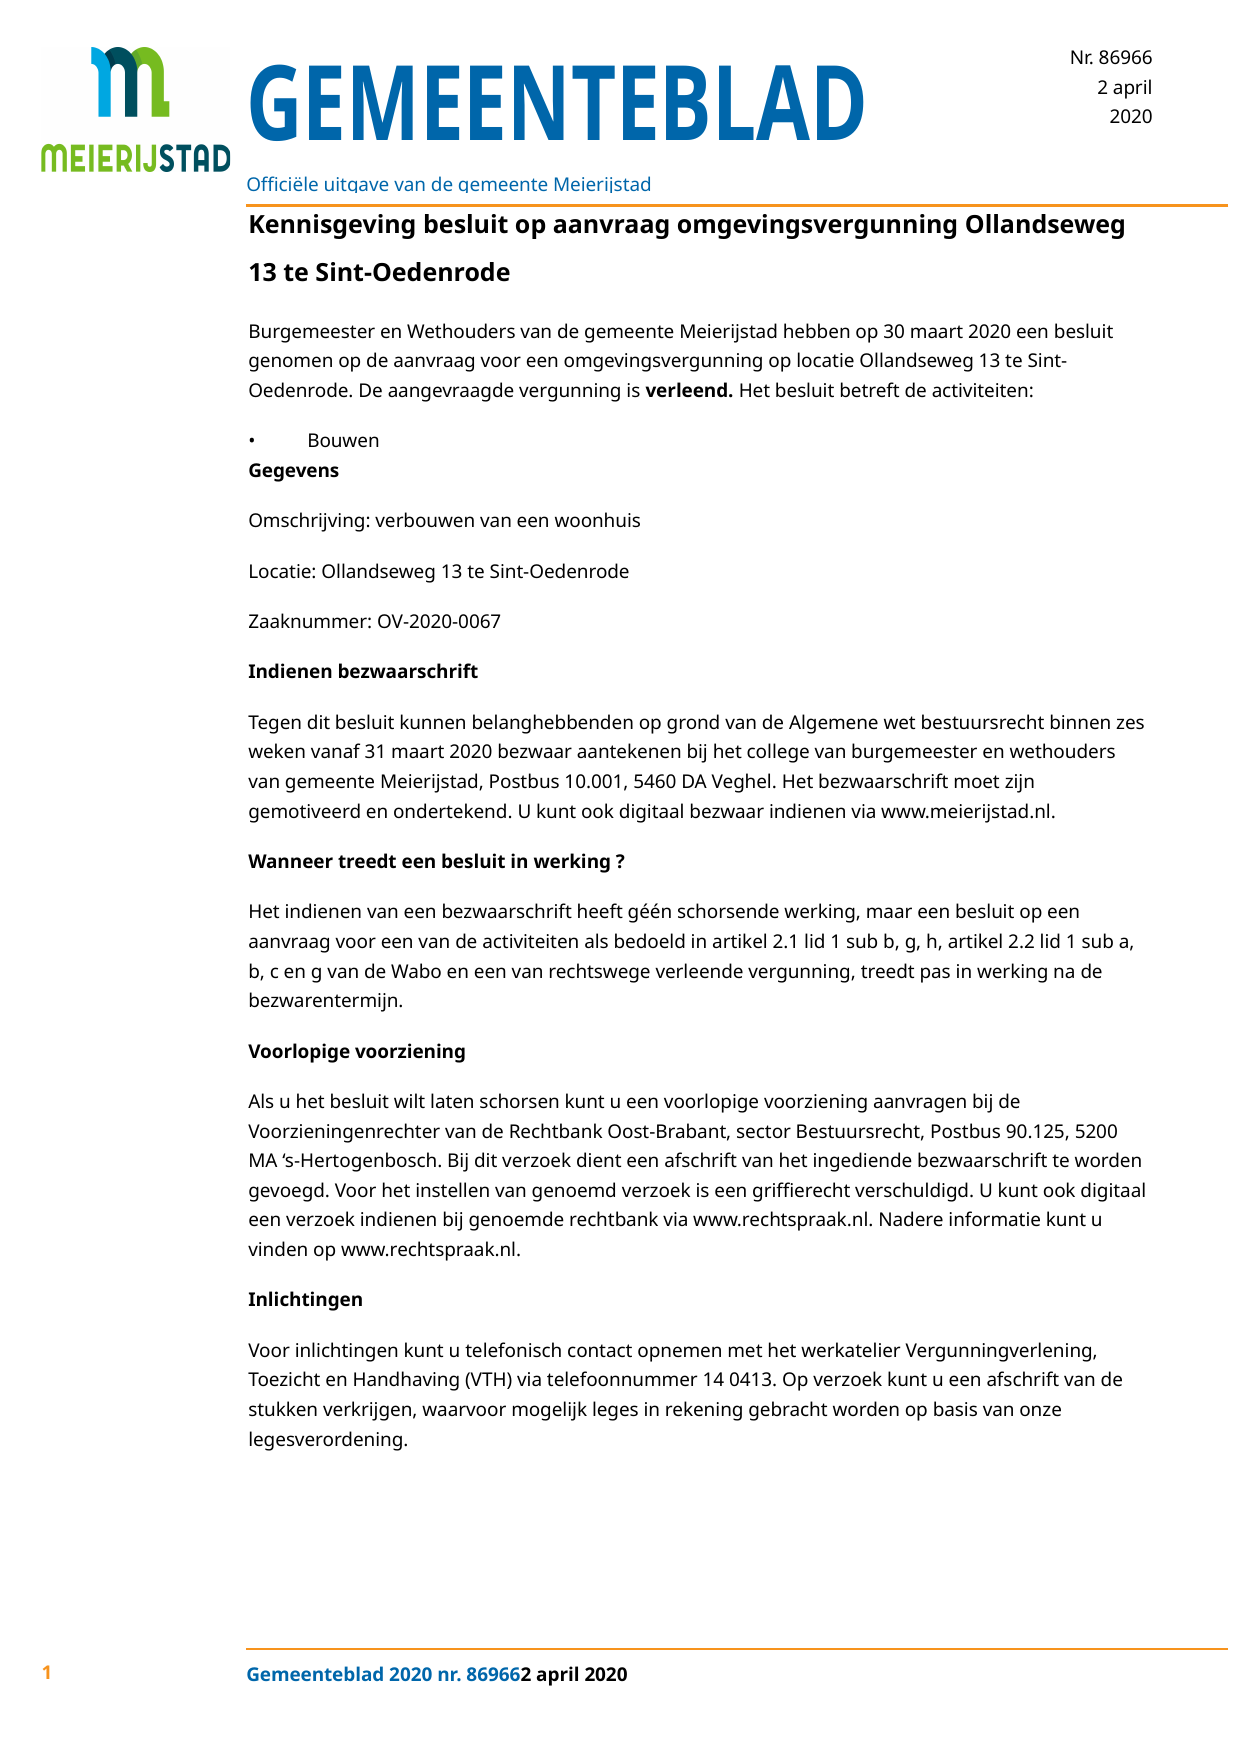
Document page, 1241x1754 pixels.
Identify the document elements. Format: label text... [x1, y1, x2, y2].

text Indienen bezwaarschrift [248, 659, 1152, 684]
text Als u het besluit wilt laten schorsen kunt u een voorlopige voorziening aanvragen bij de Voorzieningenrechter van de Rechtbank Oost-Brabant, sector Bestuursrecht, Postbus 90.125, 5200 MA ‘s-Hertogenbosch. Bij dit verzoek dient een afschrift van het ingediende bezwaarschrift te worden gevoegd. Voor het instellen van genoemd verzoek is een griffierecht verschuldigd. U kunt ook digitaal een verzoek indienen bij genoemde rechtbank via www.rechtspraak.nl. Nadere informatie kunt u vinden op www.rechtspraak.nl. [248, 1088, 1152, 1262]
text Voorlopige voorziening [248, 1038, 1152, 1064]
text Voor inlichtingen kunt u telefonisch contact opnemen met het werkatelier Vergunningverlening, Toezicht en Handhaving (VTH) via telefoonnummer 14 0413. Op verzoek kunt u een afschrift van de stukken verkrijgen, waarvoor mogelijk leges in rekening gebracht worden op basis van onze legesverordening. [248, 1337, 1152, 1452]
text Zaaknummer: OV-2020-0067 [248, 608, 1152, 634]
text Het indienen van een bezwaarschrift heeft géén schorsende werking, maar een besluit op een aanvraag voor een van de activiteiten als bedoeld in artikel 2.1 lid 1 sub b, g, h, artikel 2.2 lid 1 sub a, b, c en g van de Wabo en een van rechtswege verleende vergunning, treedt pas in werking na de bezwarentermijn. [248, 899, 1152, 1013]
text Locatie: Ollandseweg 13 te Sint-Oedenrode [248, 558, 1152, 584]
text Tegen dit besluit kunnen belanghebbenden op grond van de Algemene wet bestuursrecht binnen zes weken vanaf 31 maart 2020 bezwaar aantekenen bij het college van burgemeester en wethouders van gemeente Meierijstad, Postbus 10.001, 5460 DA Veghel. Het bezwaarschrift moet zijn gemotiveerd en ondertekend. U kunt ook digitaal bezwaar indienen via www.meierijstad.nl. [248, 709, 1152, 824]
text Burgemeester en Wethouders van de gemeente Meierijstad hebben op 30 maart 2020 een besluit genomen op de aanvraag voor een omgevingsvergunning op locatie Ollandseweg 13 te Sint-Oedenrode. De aangevraagde vergunning is verleend. Het besluit betreft de activiteiten: [248, 318, 1152, 403]
text Wanneer treedt een besluit in werking ? [248, 848, 1152, 874]
text Inlichtingen [248, 1287, 1152, 1312]
text Kennisgeving besluit op aanvraag omgevingsvergunning Ollandseweg 13 te Sint-Oedenrode [248, 207, 1152, 288]
text Omschrijving: verbouwen van een woonhuis [248, 507, 1152, 533]
list Bouwen [248, 427, 1152, 453]
picture [41, 47, 231, 172]
text Gegevens [248, 457, 1152, 483]
